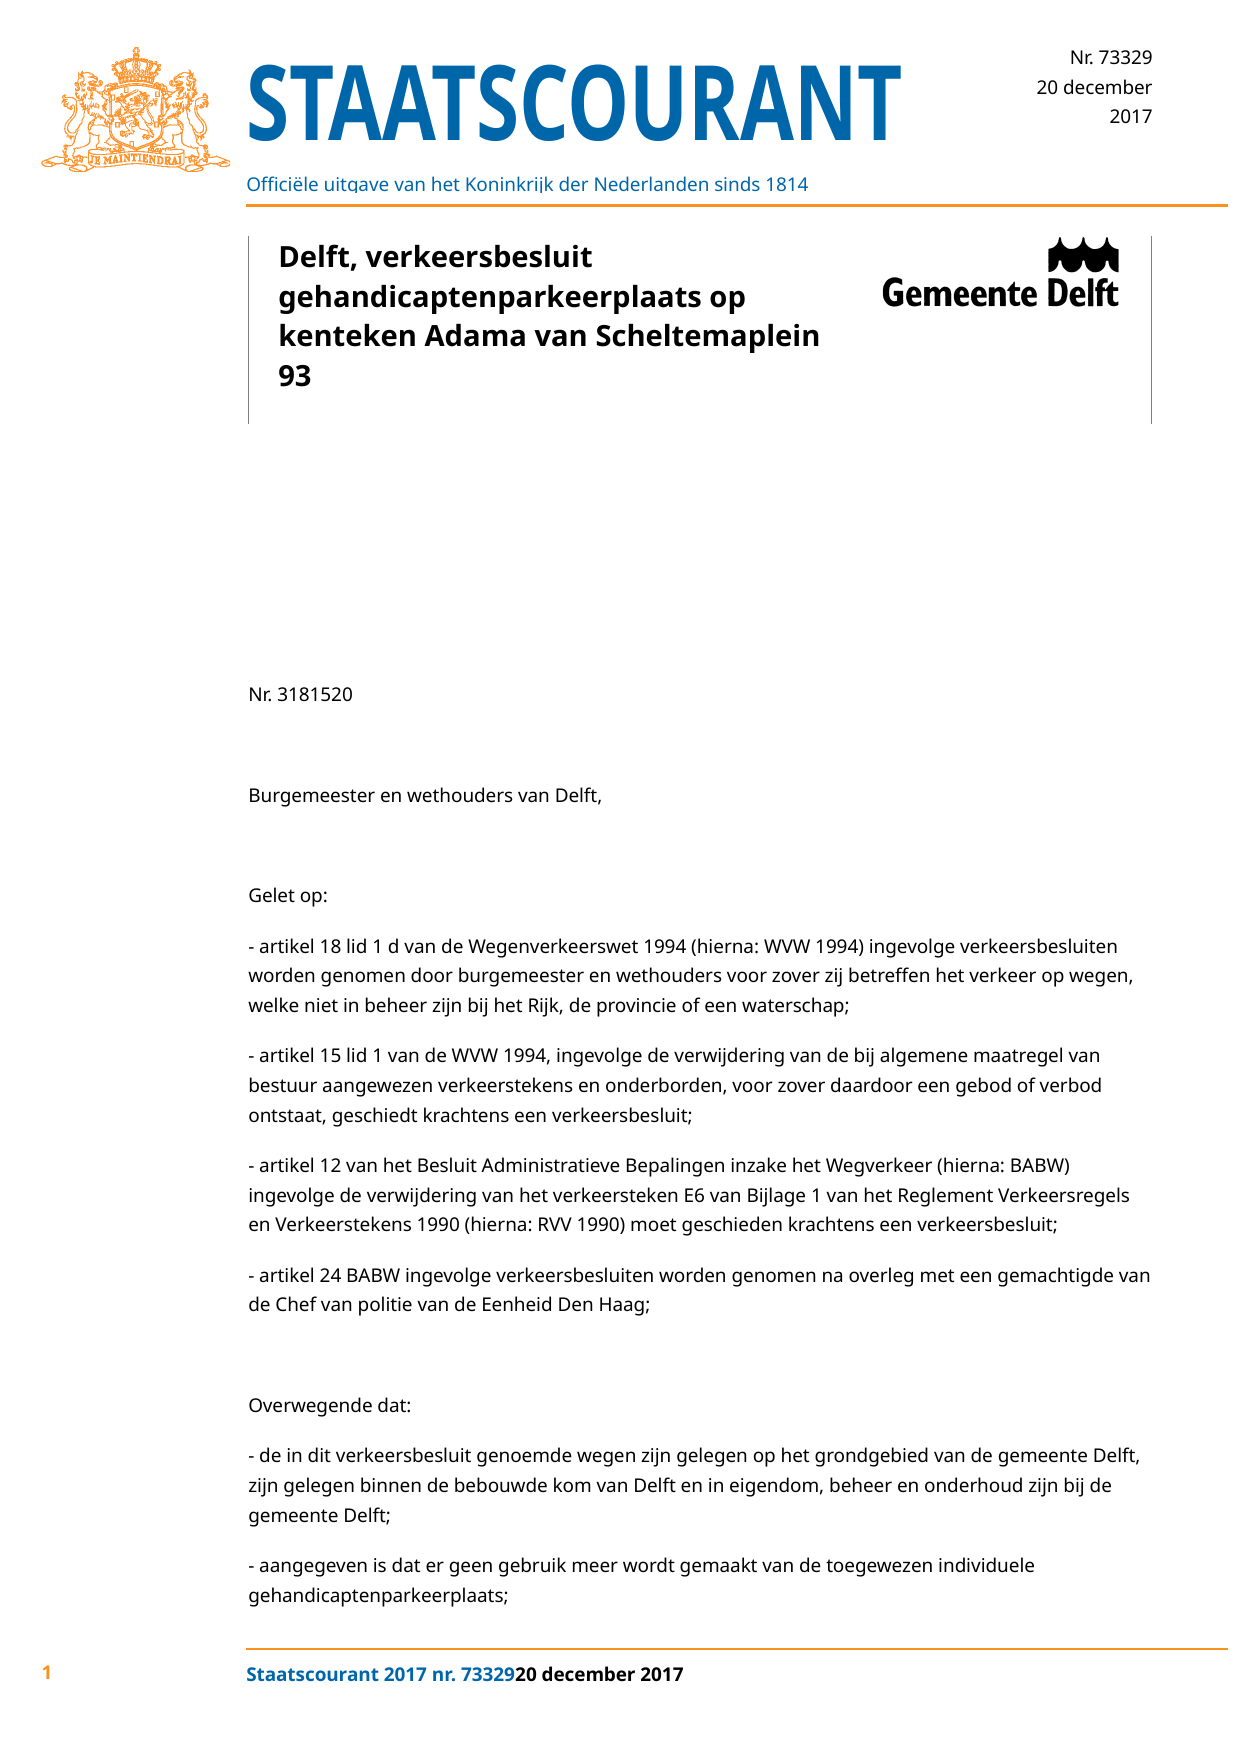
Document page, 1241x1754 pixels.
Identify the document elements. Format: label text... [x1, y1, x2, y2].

text - artikel 15 lid 1 van de WVW 1994, ingevolge de verwijdering van de bij algemene maatregel van bestuur aangewezen verkeerstekens en onderborden, voor zover daardoor een gebod of verbod ontstaat, geschiedt krachtens een verkeersbesluit; [248, 1043, 1152, 1128]
text - artikel 12 van het Besluit Administratieve Bepalingen inzake het Wegverkeer (hierna: BABW) ingevolge de verwijdering van het verkeersteken E6 van Bijlage 1 van het Reglement Verkeersregels en Verkeerstekens 1990 (hierna: RVV 1990) moet geschieden krachtens een verkeersbesluit; [248, 1152, 1152, 1237]
text - aangegeven is dat er geen gebruik meer wordt gemaakt van de toegewezen individuele gehandicaptenparkeerplaats; [248, 1552, 1152, 1608]
text - de in dit verkeersbesluit genoemde wegen zijn gelegen op het grondgebied van de gemeente Delft, zijn gelegen binnen de bebouwde kom van Delft en in eigendom, beheer en onderhoud zijn bij de gemeente Delft; [248, 1443, 1152, 1528]
text Burgemeester en wethouders van Delft, [248, 782, 1152, 808]
text Gelet op: [248, 883, 1152, 908]
table_header [850, 236, 1151, 424]
text - artikel 18 lid 1 d van de Wegenverkeerswet 1994 (hierna: WVW 1994) ingevolge verkeersbesluiten worden genomen door burgemeester en wethouders voor zover zij betreffen het verkeer op wegen, welke niet in beheer zijn bij het Rijk, de provincie of een waterschap; [248, 933, 1152, 1018]
picture [41, 47, 231, 172]
text - artikel 24 BABW ingevolge verkeersbesluiten worden genomen na overleg met een gemachtigde van de Chef van politie van de Eenheid Den Haag; [248, 1262, 1152, 1317]
picture [882, 236, 1119, 309]
table_header Delft, verkeersbesluit gehandicaptenparkeerplaats op kenteken Adama van Scheltemaplein 93 [249, 236, 850, 424]
text Overwegende dat: [248, 1392, 1152, 1418]
text Nr. 3181520 [248, 681, 1152, 707]
